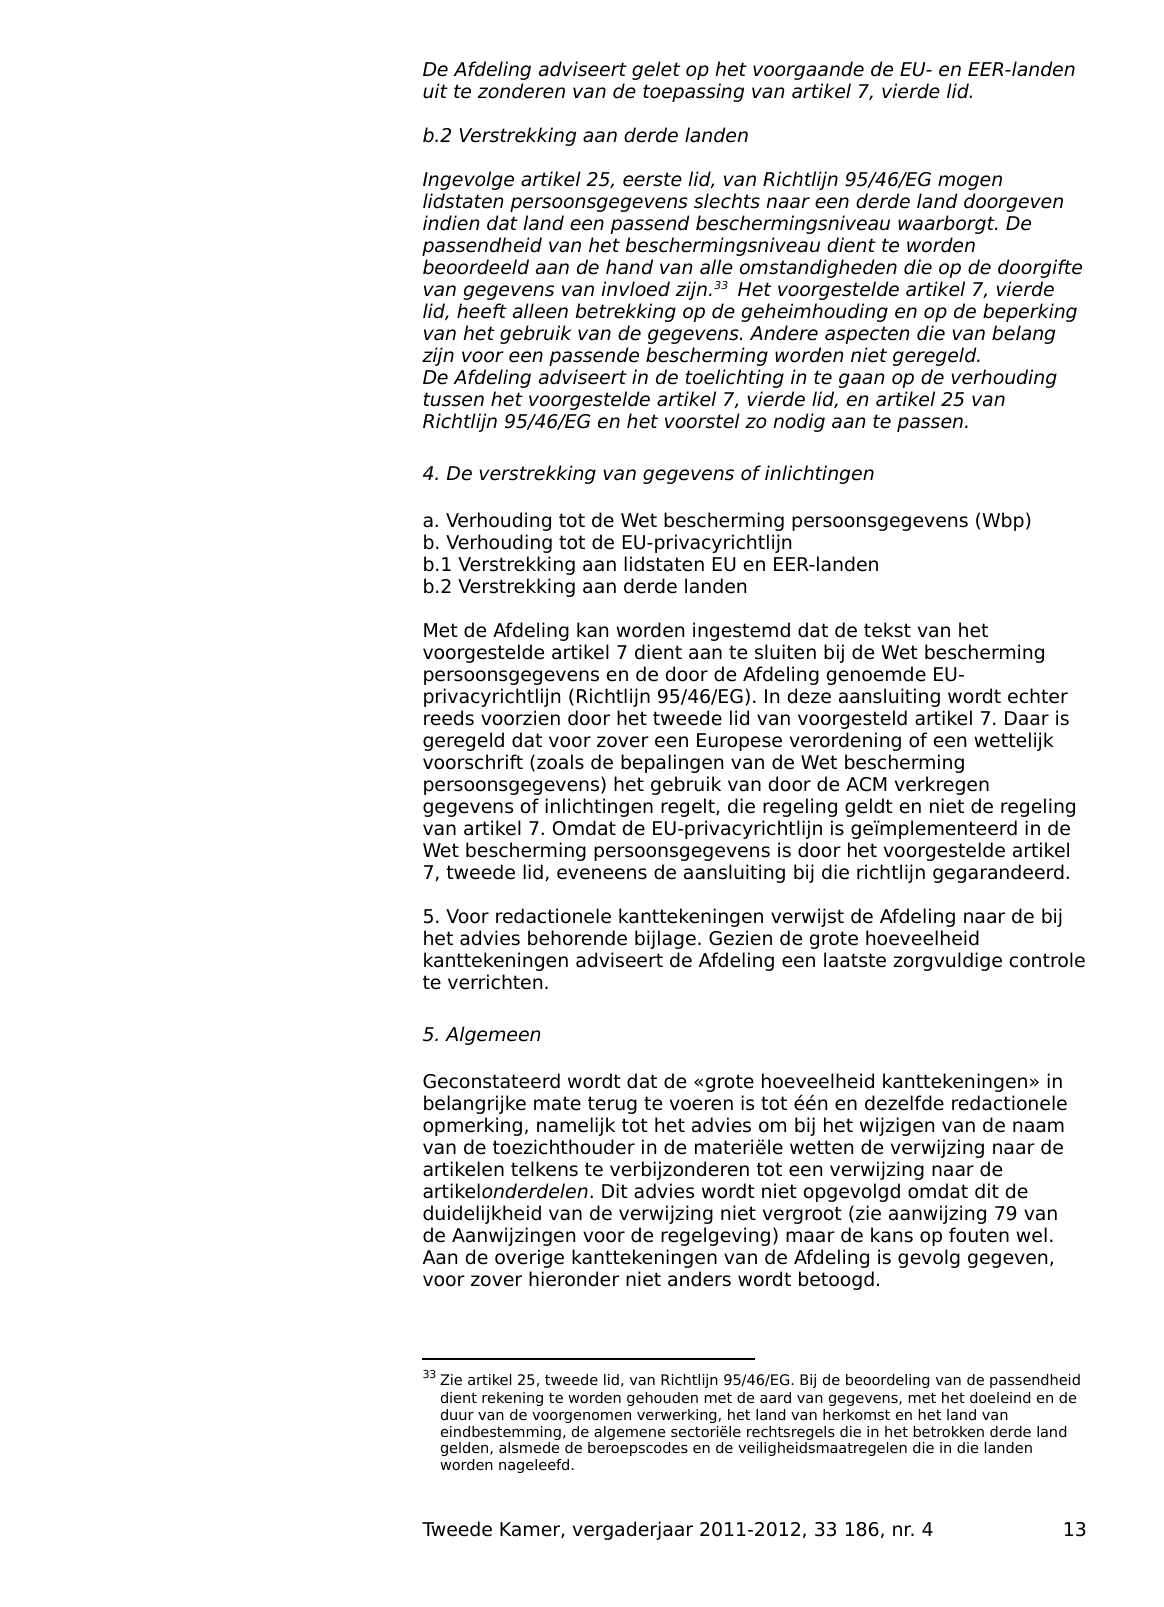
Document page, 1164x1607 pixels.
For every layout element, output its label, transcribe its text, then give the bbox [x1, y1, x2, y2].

text De Afdeling adviseert in de toelichting in te gaan op de verhouding tussen het voorgestelde artikel 7, vierde lid, en artikel 25 van Richtlijn 95/46/EG en het voorstel zo nodig aan te passen. [422, 367, 1087, 433]
text Met de Afdeling kan worden ingestemd dat de tekst van het voorgestelde artikel 7 dient aan te sluiten bij de Wet bescherming persoonsgegevens en de door de Afdeling genoemde EU-privacyrichtlijn (Richtlijn 95/46/EG). In deze aansluiting wordt echter reeds voorzien door het tweede lid van voorgesteld artikel 7. Daar is geregeld dat voor zover een Europese verordening of een wettelijk voorschrift (zoals de bepalingen van de Wet bescherming persoonsgegevens) het gebruik van door de ACM verkregen gegevens of inlichtingen regelt, die regeling geldt en niet de regeling van artikel 7. Omdat de EU-privacyrichtlijn is geïmplementeerd in de Wet bescherming persoonsgegevens is door het voorgestelde artikel 7, tweede lid, eveneens de aansluiting bij die richtlijn gegarandeerd. [422, 620, 1087, 884]
subtitle 5. Algemeen [422, 1024, 1087, 1046]
text b.1 Verstrekking aan lidstaten EU en EER-landen [422, 554, 1087, 576]
text Zie artikel 25, tweede lid, van Richtlijn 95/46/EG. Bij de beoordeling van de passendheid dient rekening te worden gehouden met de aard van gegevens, met het doeleind en de duur van de voorgenomen verwerking, het land van herkomst en het land van eindbestemming, de algemene sectoriële rechtsregels die in het betrokken derde land gelden, alsmede de beroepscodes en de veiligheidsmaatregelen die in die landen worden nageleefd. [422, 1368, 1087, 1474]
subtitle b.2 Verstrekking aan derde landen [422, 125, 1087, 147]
text b.2 Verstrekking aan derde landen [422, 576, 1087, 598]
text Ingevolge artikel 25, eerste lid, van Richtlijn 95/46/EG mogen lidstaten persoonsgegevens slechts naar een derde land doorgeven indien dat land een passend beschermingsniveau waarborgt. De passendheid van het beschermingsniveau dient te worden beoordeeld aan de hand van alle omstandigheden die op de doorgifte van gegevens van invloed zijn. Het voorgestelde artikel 7, vierde lid, heeft alleen betrekking op de geheimhouding en op de beperking van het gebruik van de gegevens. Andere aspecten die van belang zijn voor een passende bescherming worden niet geregeld. [422, 169, 1087, 367]
text De Afdeling adviseert gelet op het voorgaande de EU- en EER-landen uit te zonderen van de toepassing van artikel 7, vierde lid. [422, 59, 1087, 103]
text b. Verhouding tot de EU-privacyrichtlijn [422, 532, 1087, 554]
text 5. Voor redactionele kanttekeningen verwijst de Afdeling naar de bij het advies behorende bijlage. Gezien de grote hoeveelheid kanttekeningen adviseert de Afdeling een laatste zorgvuldige controle te verrichten. [422, 906, 1087, 994]
text Geconstateerd wordt dat de «grote hoeveelheid kanttekeningen» in belangrijke mate terug te voeren is tot één en dezelfde redactionele opmerking, namelijk tot het advies om bij het wijzigen van de naam van de toezichthouder in de materiële wetten de verwijzing naar de artikelen telkens te verbijzonderen tot een verwijzing naar de artikelonderdelen. Dit advies wordt niet opgevolgd omdat dit de duidelijkheid van de verwijzing niet vergroot (zie aanwijzing 79 van de Aanwijzingen voor de regelgeving) maar de kans op fouten wel. Aan de overige kanttekeningen van de Afdeling is gevolg gegeven, voor zover hieronder niet anders wordt betoogd. [422, 1071, 1087, 1291]
subtitle 4. De verstrekking van gegevens of inlichtingen [422, 463, 1087, 485]
text a. Verhouding tot de Wet bescherming persoonsgegevens (Wbp) [422, 510, 1087, 532]
